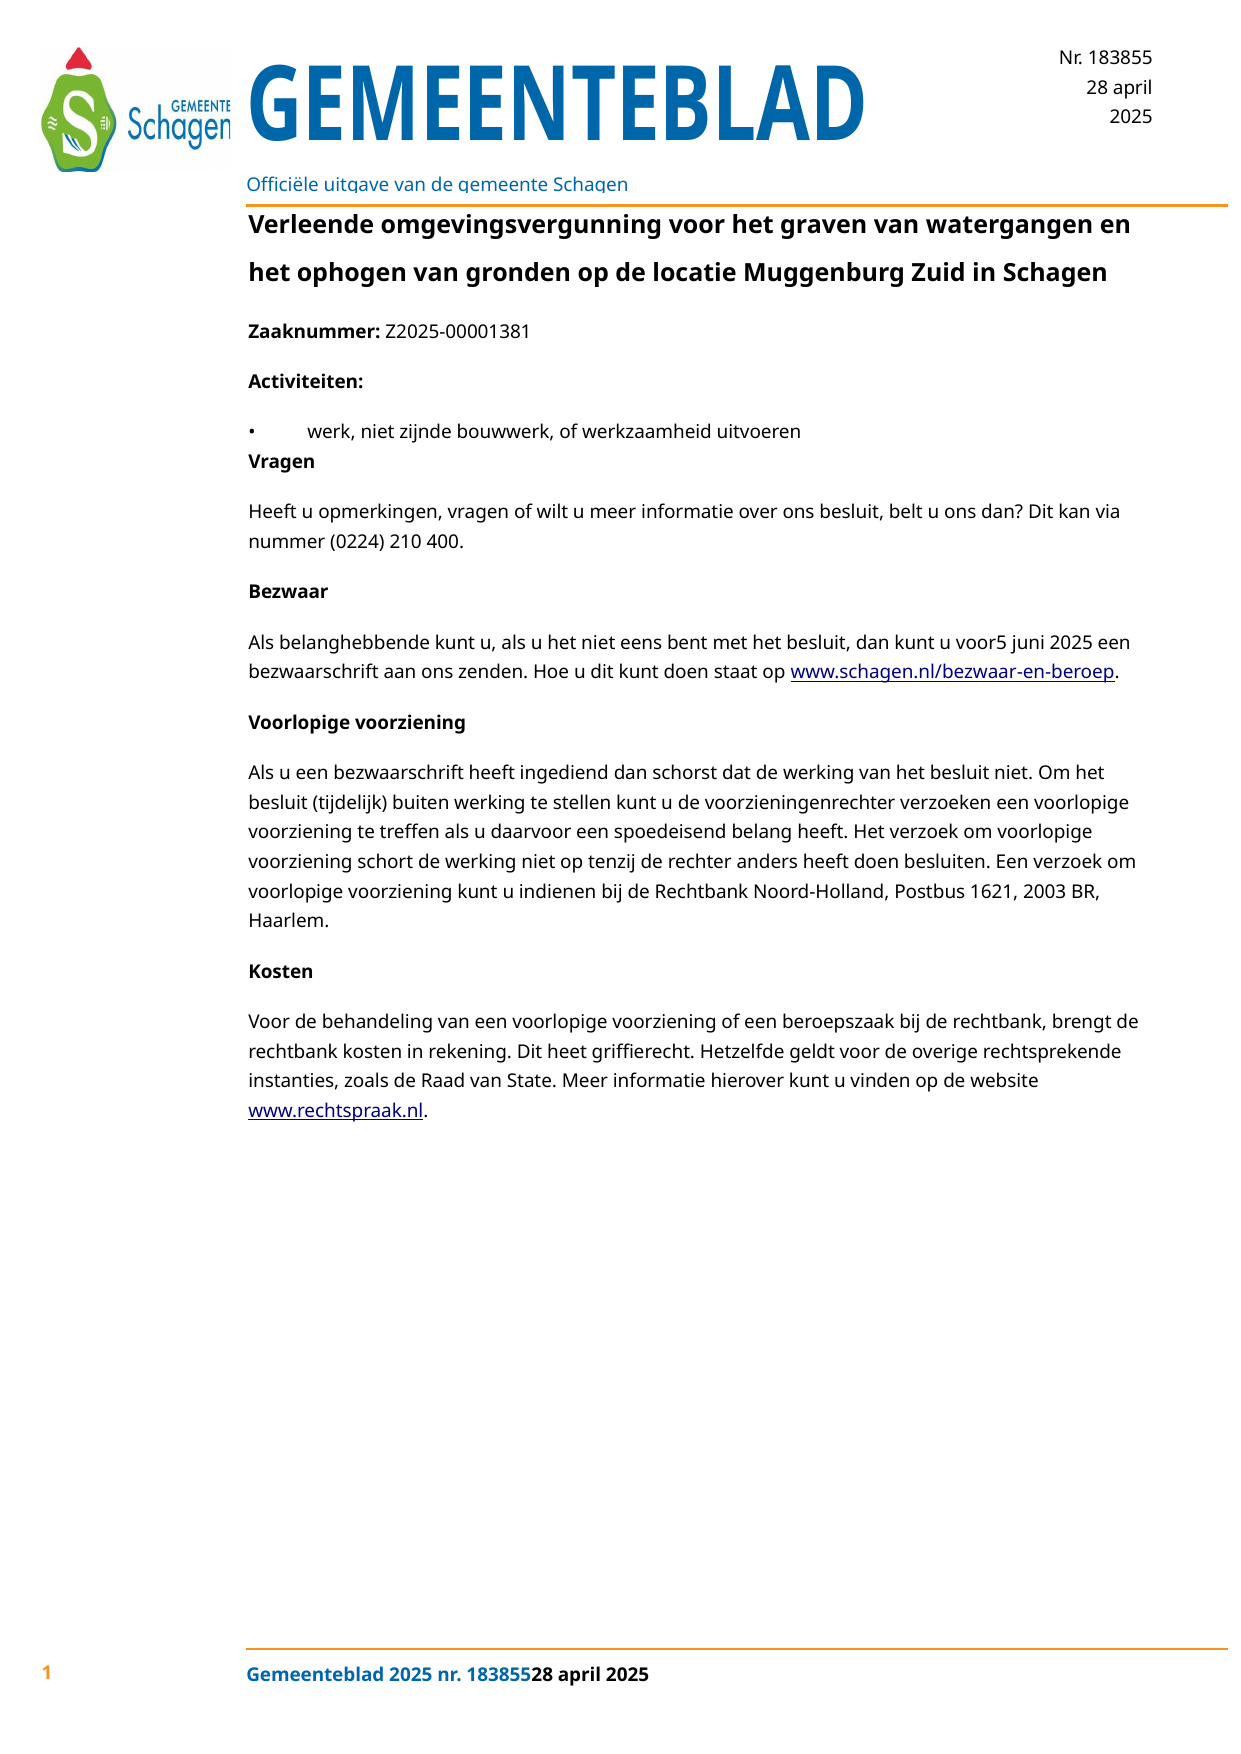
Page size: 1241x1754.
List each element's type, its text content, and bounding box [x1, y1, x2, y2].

picture [41, 47, 231, 172]
text Activiteiten: [248, 368, 1152, 394]
text Voorlopige voorziening [248, 709, 1152, 735]
text Voor de behandeling van een voorlopige voorziening of een beroepszaak bij de rechtbank, brengt de rechtbank kosten in rekening. Dit heet griffierecht. Hetzelfde geldt voor de overige rechtsprekende instanties, zoals de Raad van State. Meer informatie hierover kunt u vinden op de website www.rechtspraak.nl. [248, 1008, 1152, 1123]
text Bezwaar [248, 579, 1152, 604]
text Als belanghebbende kunt u, als u het niet eens bent met het besluit, dan kunt u voor5 juni 2025 een bezwaarschrift aan ons zenden. Hoe u dit kunt doen staat op www.schagen.nl/bezwaar-en-beroep. [248, 629, 1152, 684]
text Kosten [248, 958, 1152, 984]
text Vragen [248, 448, 1152, 474]
text Als u een bezwaarschrift heeft ingediend dan schorst dat de werking van het besluit niet. Om het besluit (tijdelijk) buiten werking te stellen kunt u de voorzieningenrechter verzoeken een voorlopige voorziening te treffen als u daarvoor een spoedeisend belang heeft. Het verzoek om voorlopige voorziening schort de werking niet op tenzij de rechter anders heeft doen besluiten. Een verzoek om voorlopige voorziening kunt u indienen bij de Rechtbank Noord-Holland, Postbus 1621, 2003 BR, Haarlem. [248, 759, 1152, 933]
text Verleende omgevingsvergunning voor het graven van watergangen en het ophogen van gronden op de locatie Muggenburg Zuid in Schagen [248, 207, 1152, 288]
text Heeft u opmerkingen, vragen of wilt u meer informatie over ons besluit, belt u ons dan? Dit kan via nummer (0224) 210 400. [248, 499, 1152, 554]
list werk, niet zijnde bouwwerk, of werkzaamheid uitvoeren [248, 419, 1152, 444]
text Zaaknummer: Z2025-00001381 [248, 318, 1152, 344]
